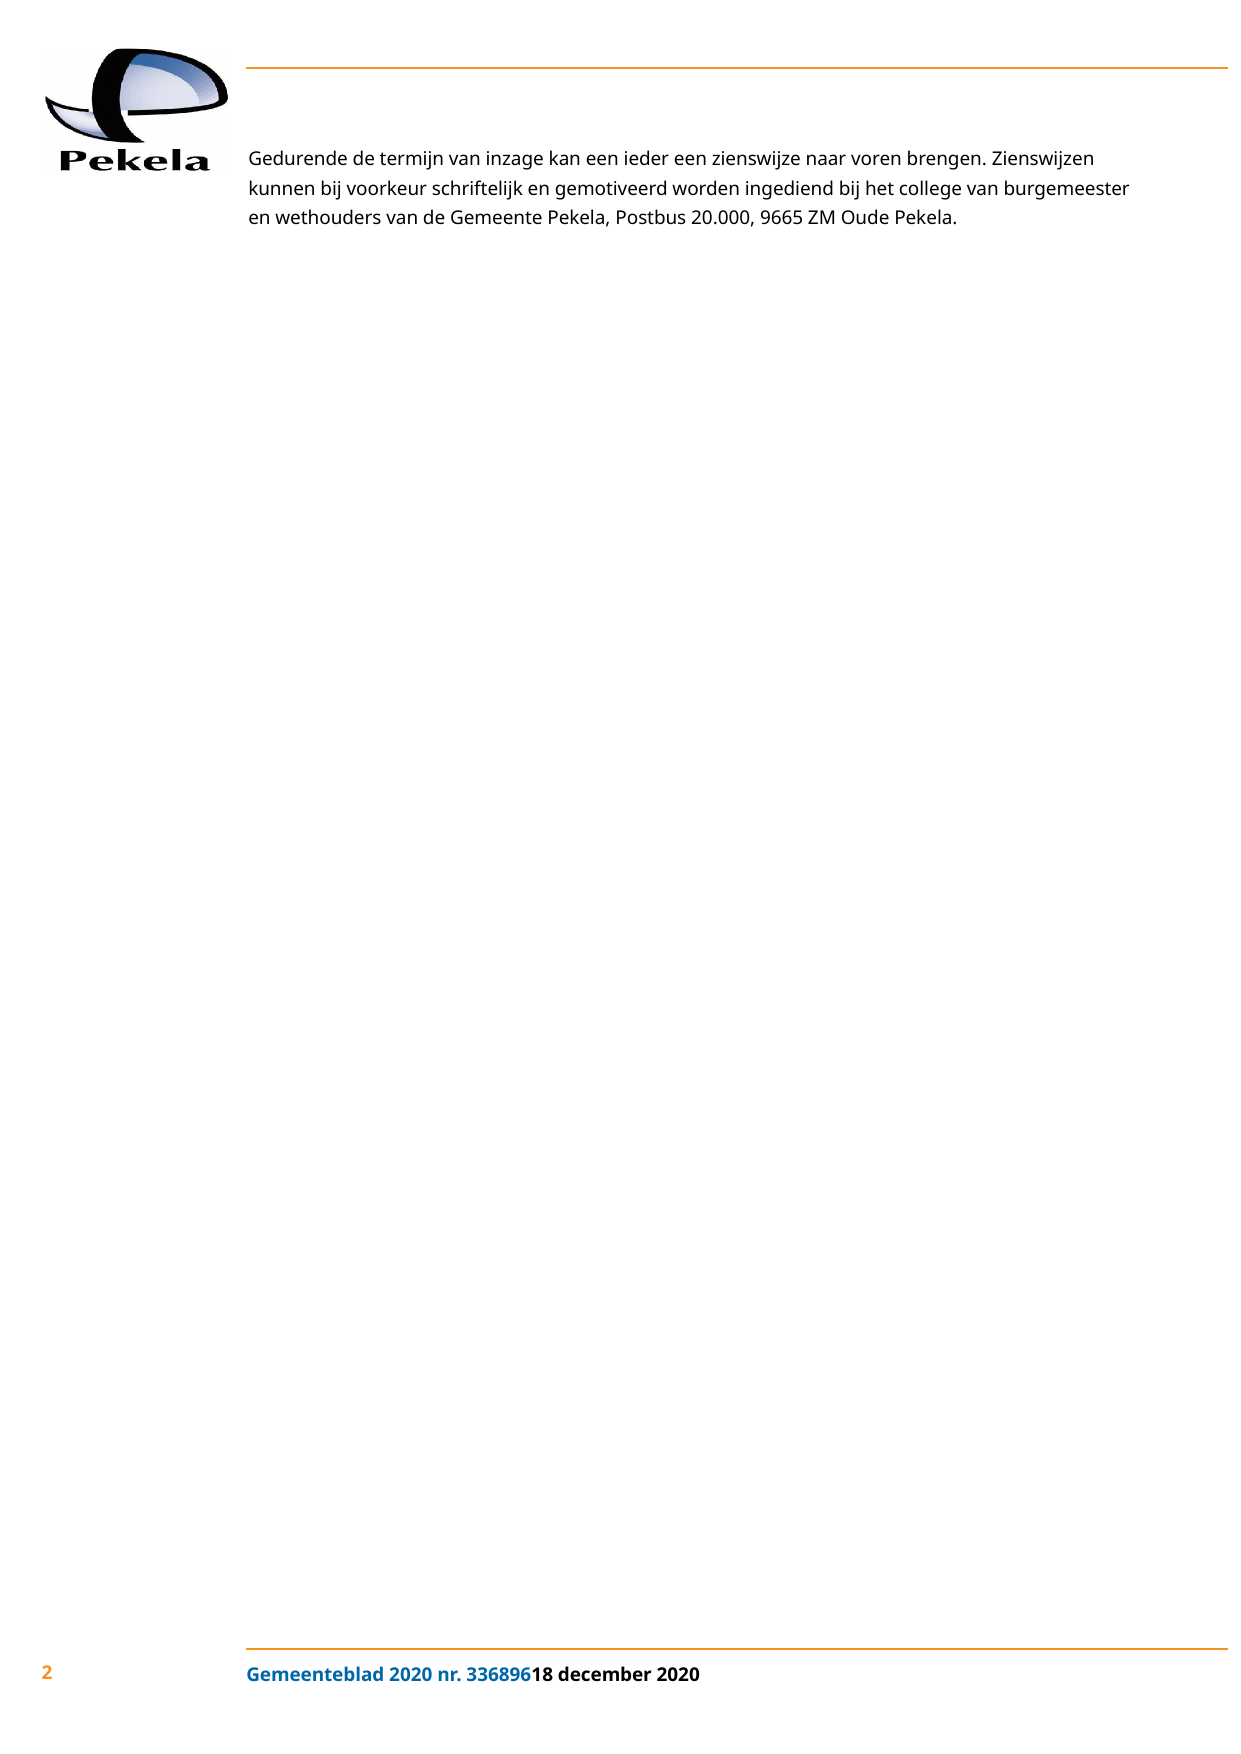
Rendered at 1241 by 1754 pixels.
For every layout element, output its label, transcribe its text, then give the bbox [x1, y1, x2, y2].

picture [41, 47, 231, 172]
text Gedurende de termijn van inzage kan een ieder een zienswijze naar voren brengen. Zienswijzen kunnen bij voorkeur schriftelijk en gemotiveerd worden ingediend bij het college van burgemeester en wethouders van de Gemeente Pekela, Postbus 20.000, 9665 ZM Oude Pekela. [248, 145, 1152, 230]
